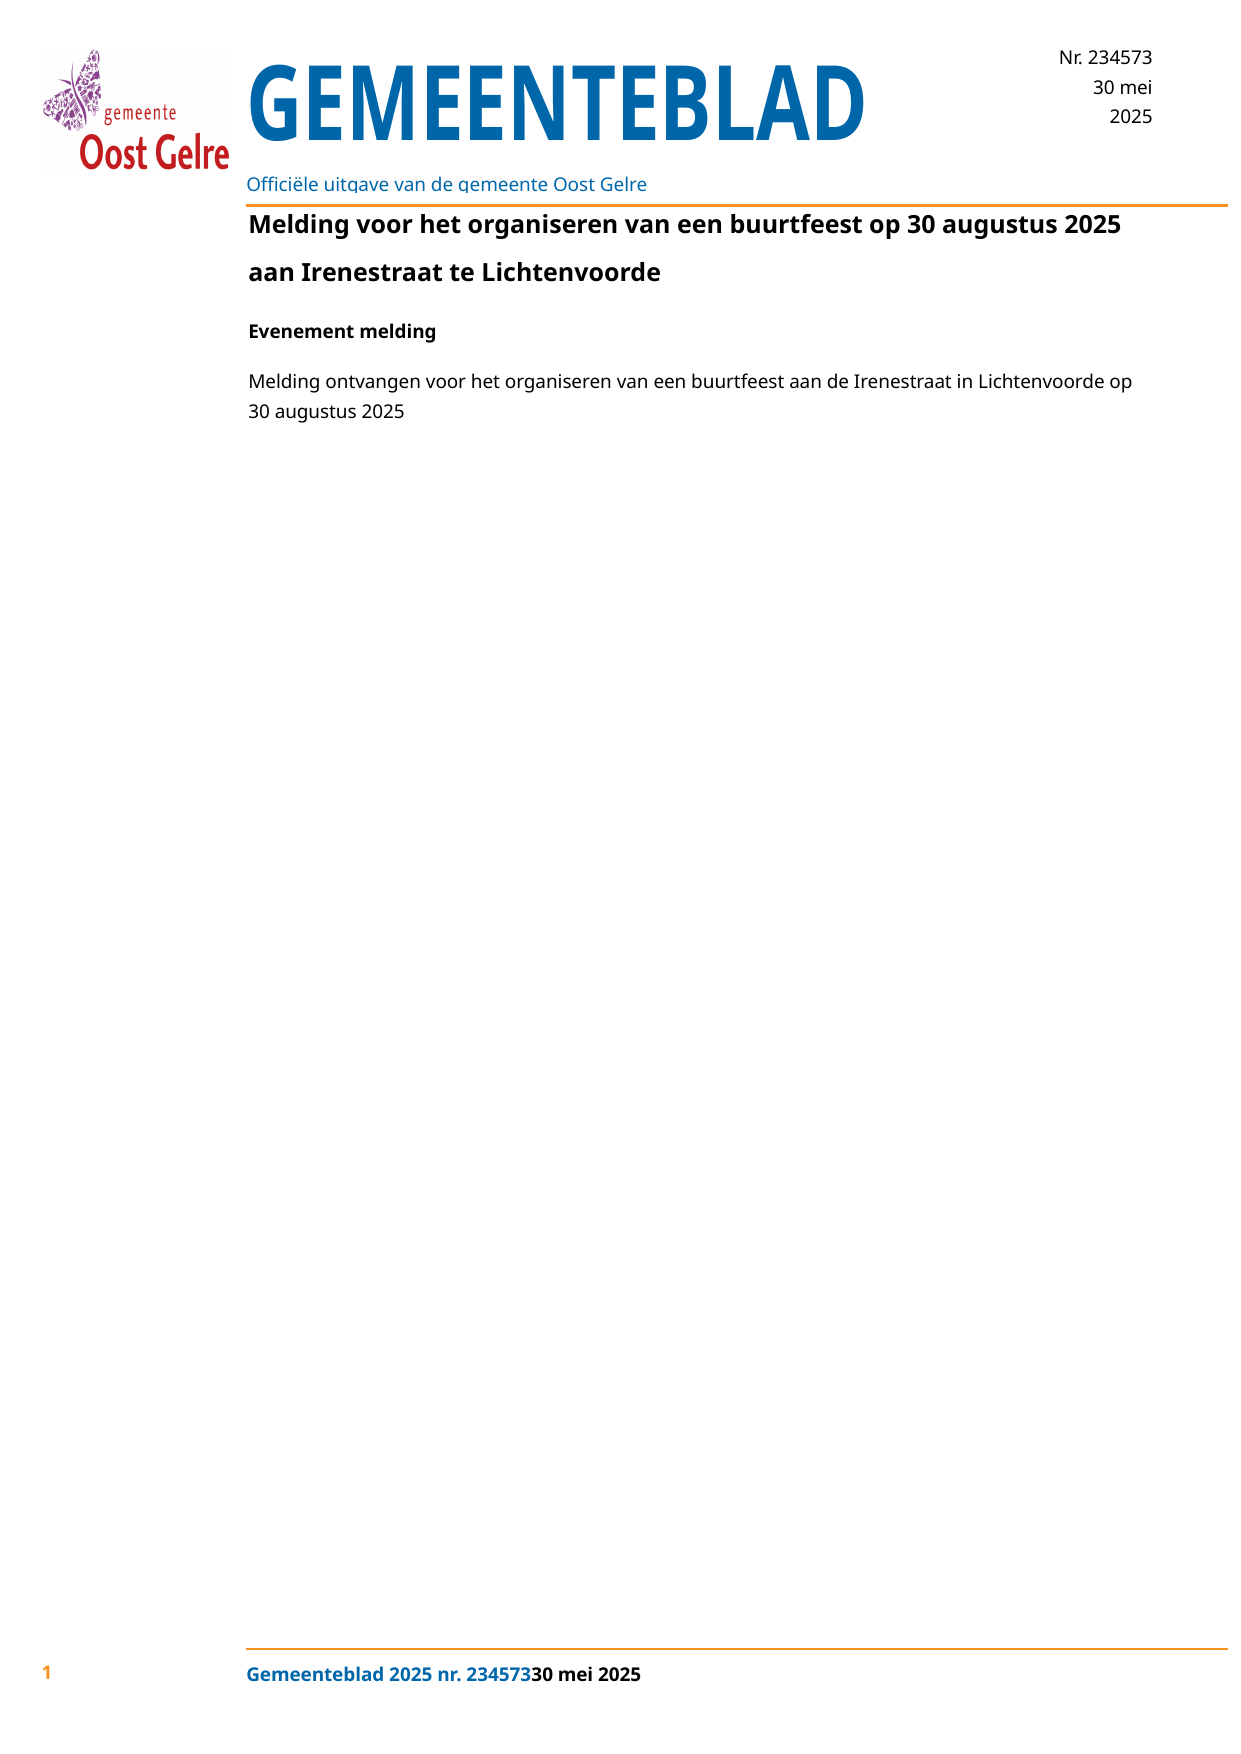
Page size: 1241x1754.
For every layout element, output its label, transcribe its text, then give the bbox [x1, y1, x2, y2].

text Melding ontvangen voor het organiseren van een buurtfeest aan de Irenestraat in Lichtenvoorde op 30 augustus 2025 [248, 368, 1152, 424]
text Evenement melding [248, 318, 1152, 344]
text Melding voor het organiseren van een buurtfeest op 30 augustus 2025 aan Irenestraat te Lichtenvoorde [248, 207, 1152, 288]
picture [41, 47, 231, 172]
